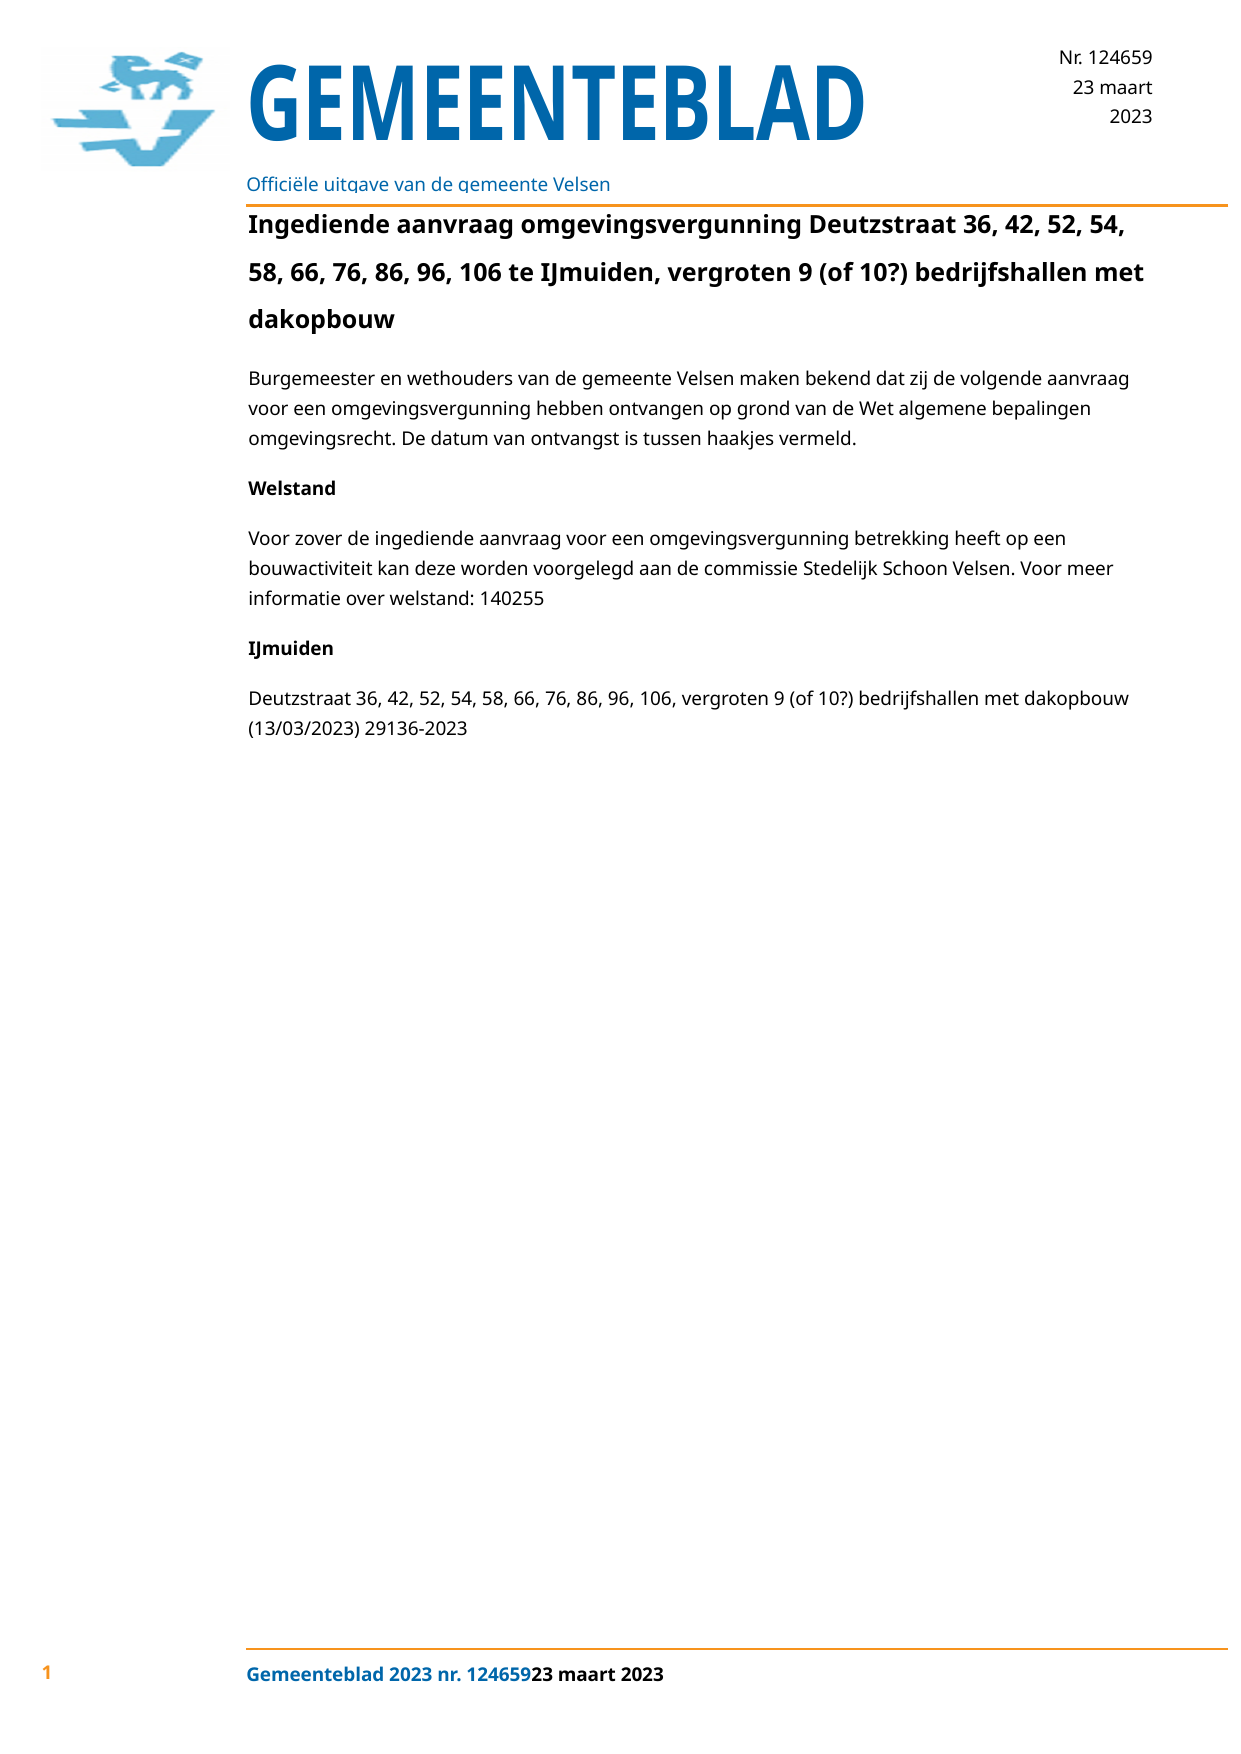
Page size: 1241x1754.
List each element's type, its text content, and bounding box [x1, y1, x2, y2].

text Welstand [248, 475, 1152, 501]
text Voor zover de ingediende aanvraag voor een omgevingsvergunning betrekking heeft op een bouwactiviteit kan deze worden voorgelegd aan de commissie Stedelijk Schoon Velsen. Voor meer informatie over welstand: 140255 [248, 526, 1152, 610]
text Burgemeester en wethouders van de gemeente Velsen maken bekend dat zij de volgende aanvraag voor een omgevingsvergunning hebben ontvangen op grond van de Wet algemene bepalingen omgevingsrecht. De datum van ontvangst is tussen haakjes vermeld. [248, 366, 1152, 450]
picture [41, 47, 231, 172]
text IJmuiden [248, 635, 1152, 661]
text Ingediende aanvraag omgevingsvergunning Deutzstraat 36, 42, 52, 54, 58, 66, 76, 86, 96, 106 te IJmuiden, vergroten 9 (of 10?) bedrijfshallen met dakopbouw [248, 207, 1152, 336]
text Deutzstraat 36, 42, 52, 54, 58, 66, 76, 86, 96, 106, vergroten 9 (of 10?) bedrijfshallen met dakopbouw (13/03/2023) 29136-2023 [248, 686, 1152, 741]
